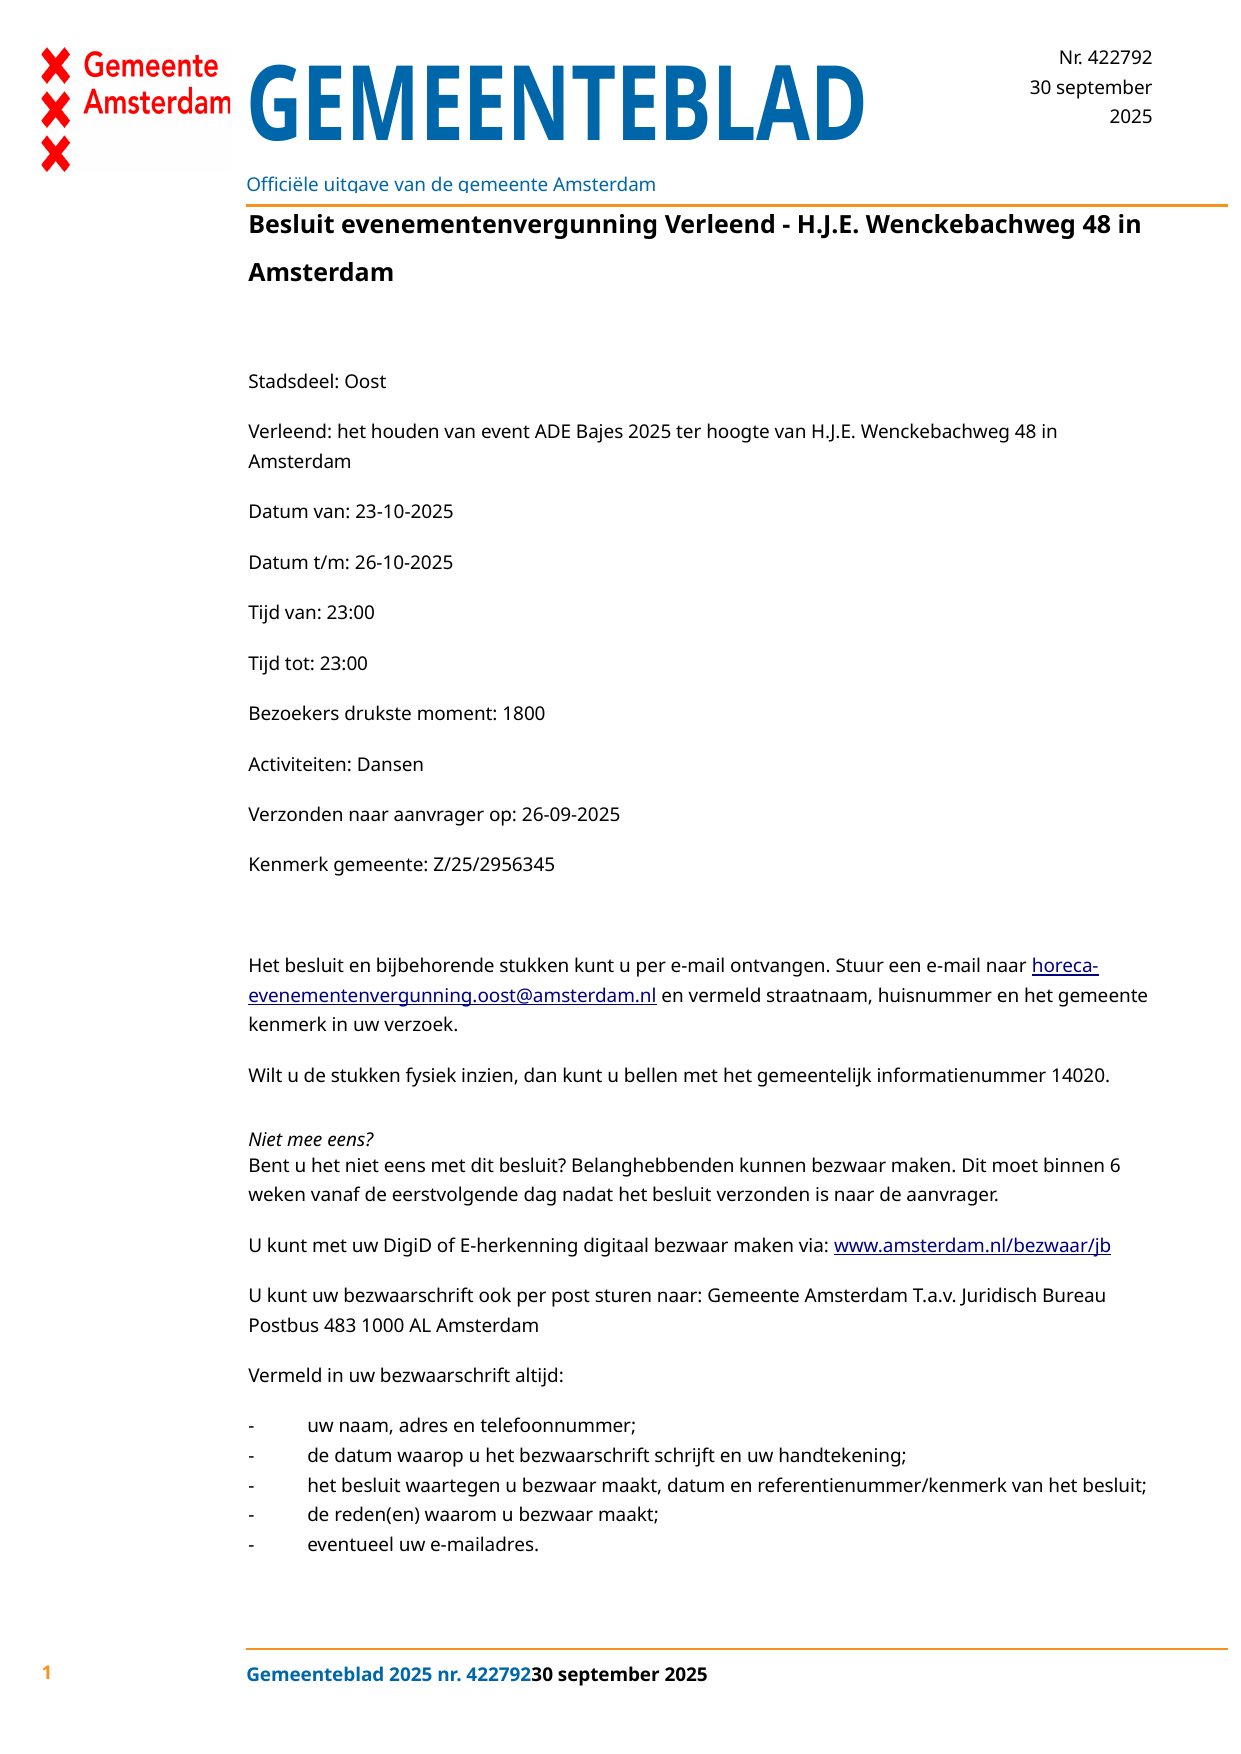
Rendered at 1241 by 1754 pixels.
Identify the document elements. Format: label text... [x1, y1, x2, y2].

text Bezoekers drukste moment: 1800 [248, 700, 1152, 726]
text Stadsdeel: Oost [248, 368, 1152, 394]
text Datum t/m: 26-10-2025 [248, 549, 1152, 575]
text U kunt met uw DigiD of E-herkenning digitaal bezwaar maken via: www.amsterdam.nl/bezwaar/jb [248, 1232, 1152, 1257]
text Het besluit en bijbehorende stukken kunt u per e-mail ontvangen. Stuur een e-mail naar horeca-evenementenvergunning.oost@amsterdam.nl en vermeld straatnaam, huisnummer en het gemeente kenmerk in uw verzoek. [248, 952, 1152, 1037]
text U kunt uw bezwaarschrift ook per post sturen naar: Gemeente Amsterdam T.a.v. Juridisch Bureau Postbus 483 1000 AL Amsterdam [248, 1282, 1152, 1337]
text Tijd van: 23:00 [248, 599, 1152, 625]
text Niet mee eens? [248, 1126, 1152, 1152]
text Wilt u de stukken fysiek inzien, dan kunt u bellen met het gemeentelijk informatienummer 14020. [248, 1062, 1152, 1088]
text Bent u het niet eens met dit besluit? Belanghebbenden kunnen bezwaar maken. Dit moet binnen 6 weken vanaf de eerstvolgende dag nadat het besluit verzonden is naar de aanvrager. [248, 1152, 1152, 1207]
list eventueel uw e-mailadres. [248, 1531, 1152, 1557]
picture [41, 47, 231, 172]
text Vermeld in uw bezwaarschrift altijd: [248, 1362, 1152, 1388]
list de reden(en) waarom u bezwaar maakt; [248, 1501, 1152, 1527]
list het besluit waartegen u bezwaar maakt, datum en referentienummer/kenmerk van het besluit; [248, 1472, 1152, 1497]
text Kenmerk gemeente: Z/25/2956345 [248, 852, 1152, 877]
list uw naam, adres en telefoonnummer; [248, 1413, 1152, 1438]
text Verleend: het houden van event ADE Bajes 2025 ter hoogte van H.J.E. Wenckebachweg 48 in Amsterdam [248, 419, 1152, 474]
text Verzonden naar aanvrager op: 26-09-2025 [248, 801, 1152, 827]
text Activiteiten: Dansen [248, 751, 1152, 777]
text Tijd tot: 23:00 [248, 650, 1152, 676]
text Datum van: 23-10-2025 [248, 499, 1152, 524]
list de datum waarop u het bezwaarschrift schrijft en uw handtekening; [248, 1442, 1152, 1468]
text Besluit evenementenvergunning Verleend - H.J.E. Wenckebachweg 48 in Amsterdam [248, 207, 1152, 288]
